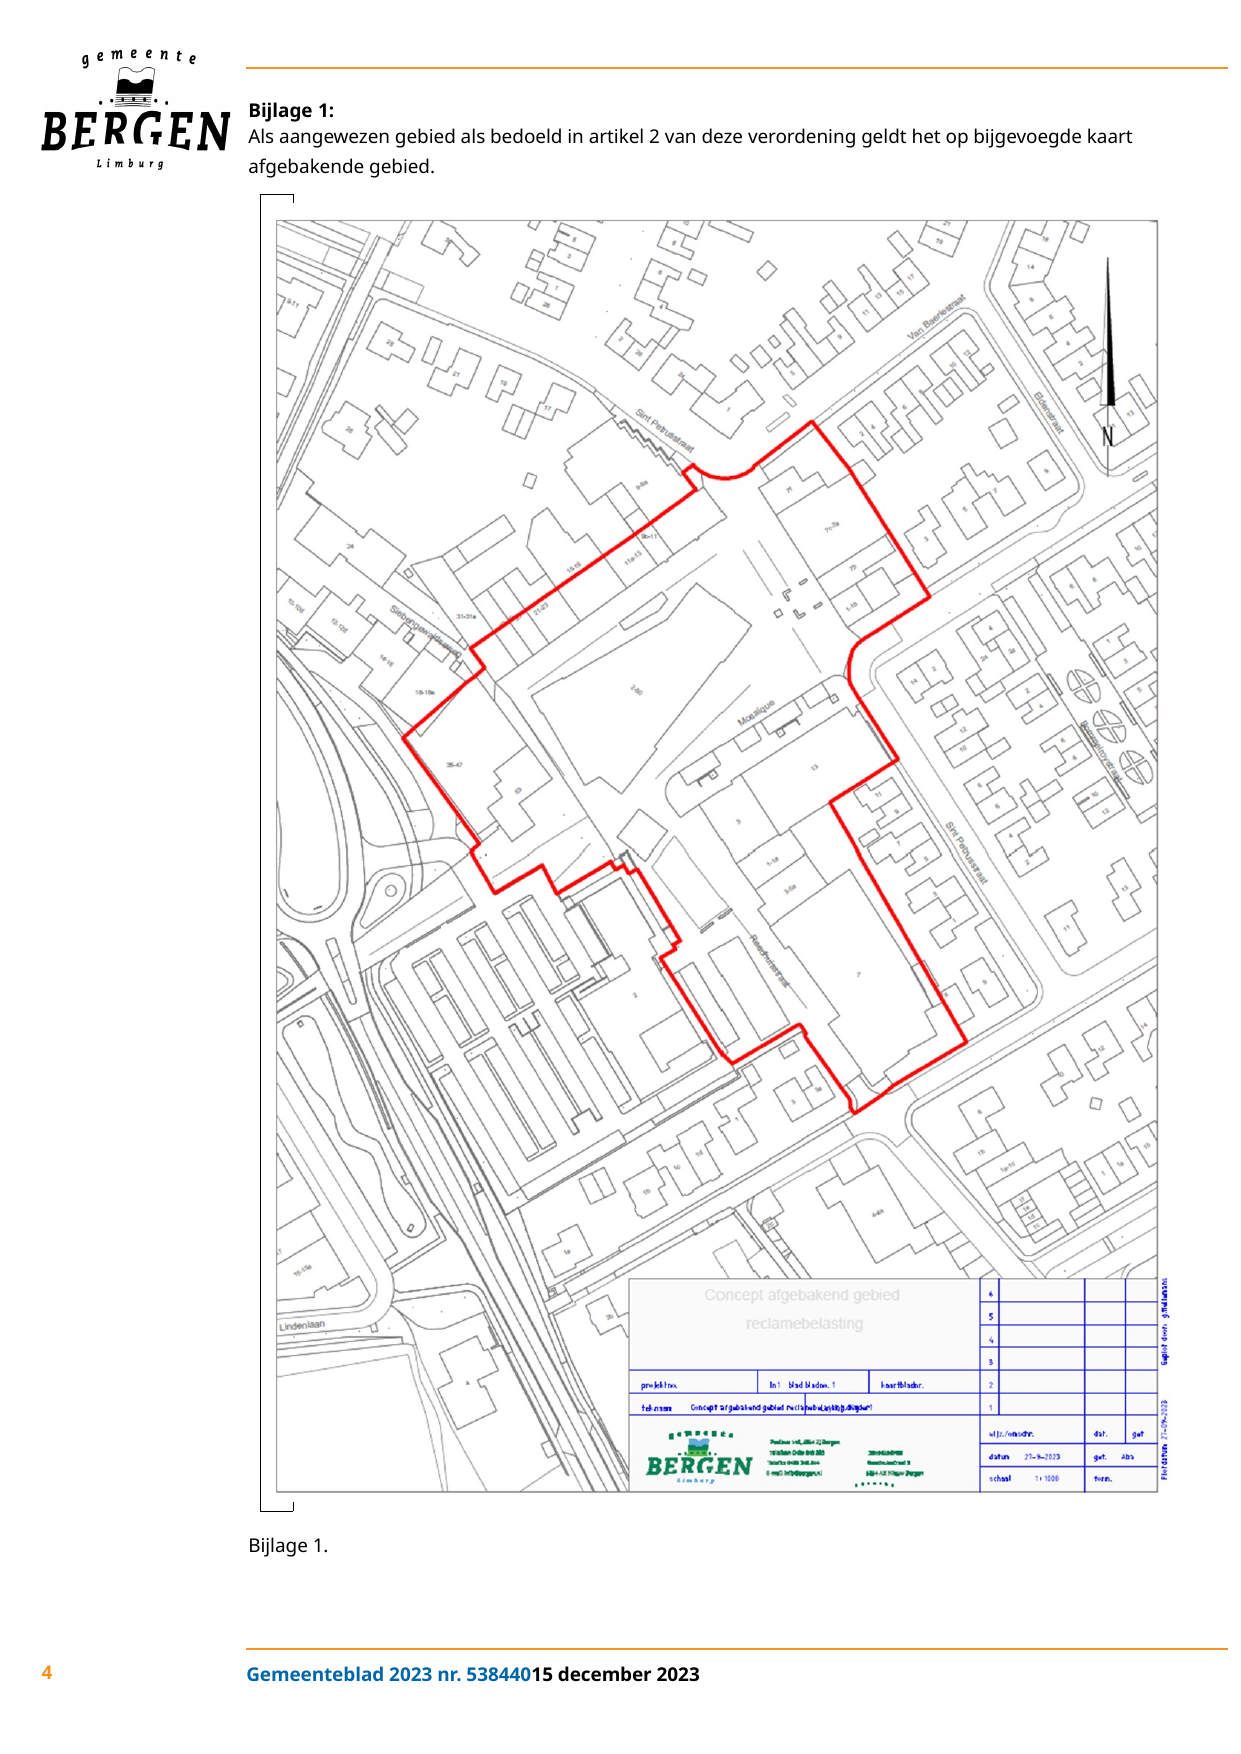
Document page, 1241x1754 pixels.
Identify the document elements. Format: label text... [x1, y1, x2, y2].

picture [268, 203, 1173, 1502]
picture [41, 47, 231, 172]
text Bijlage 1. [248, 1532, 1152, 1558]
text Als aangewezen gebied als bedoeld in artikel 2 van deze verordening geldt het op bijgevoegde kaart afgebakende gebied. [248, 123, 1152, 179]
text Bijlage 1: [248, 95, 1152, 123]
